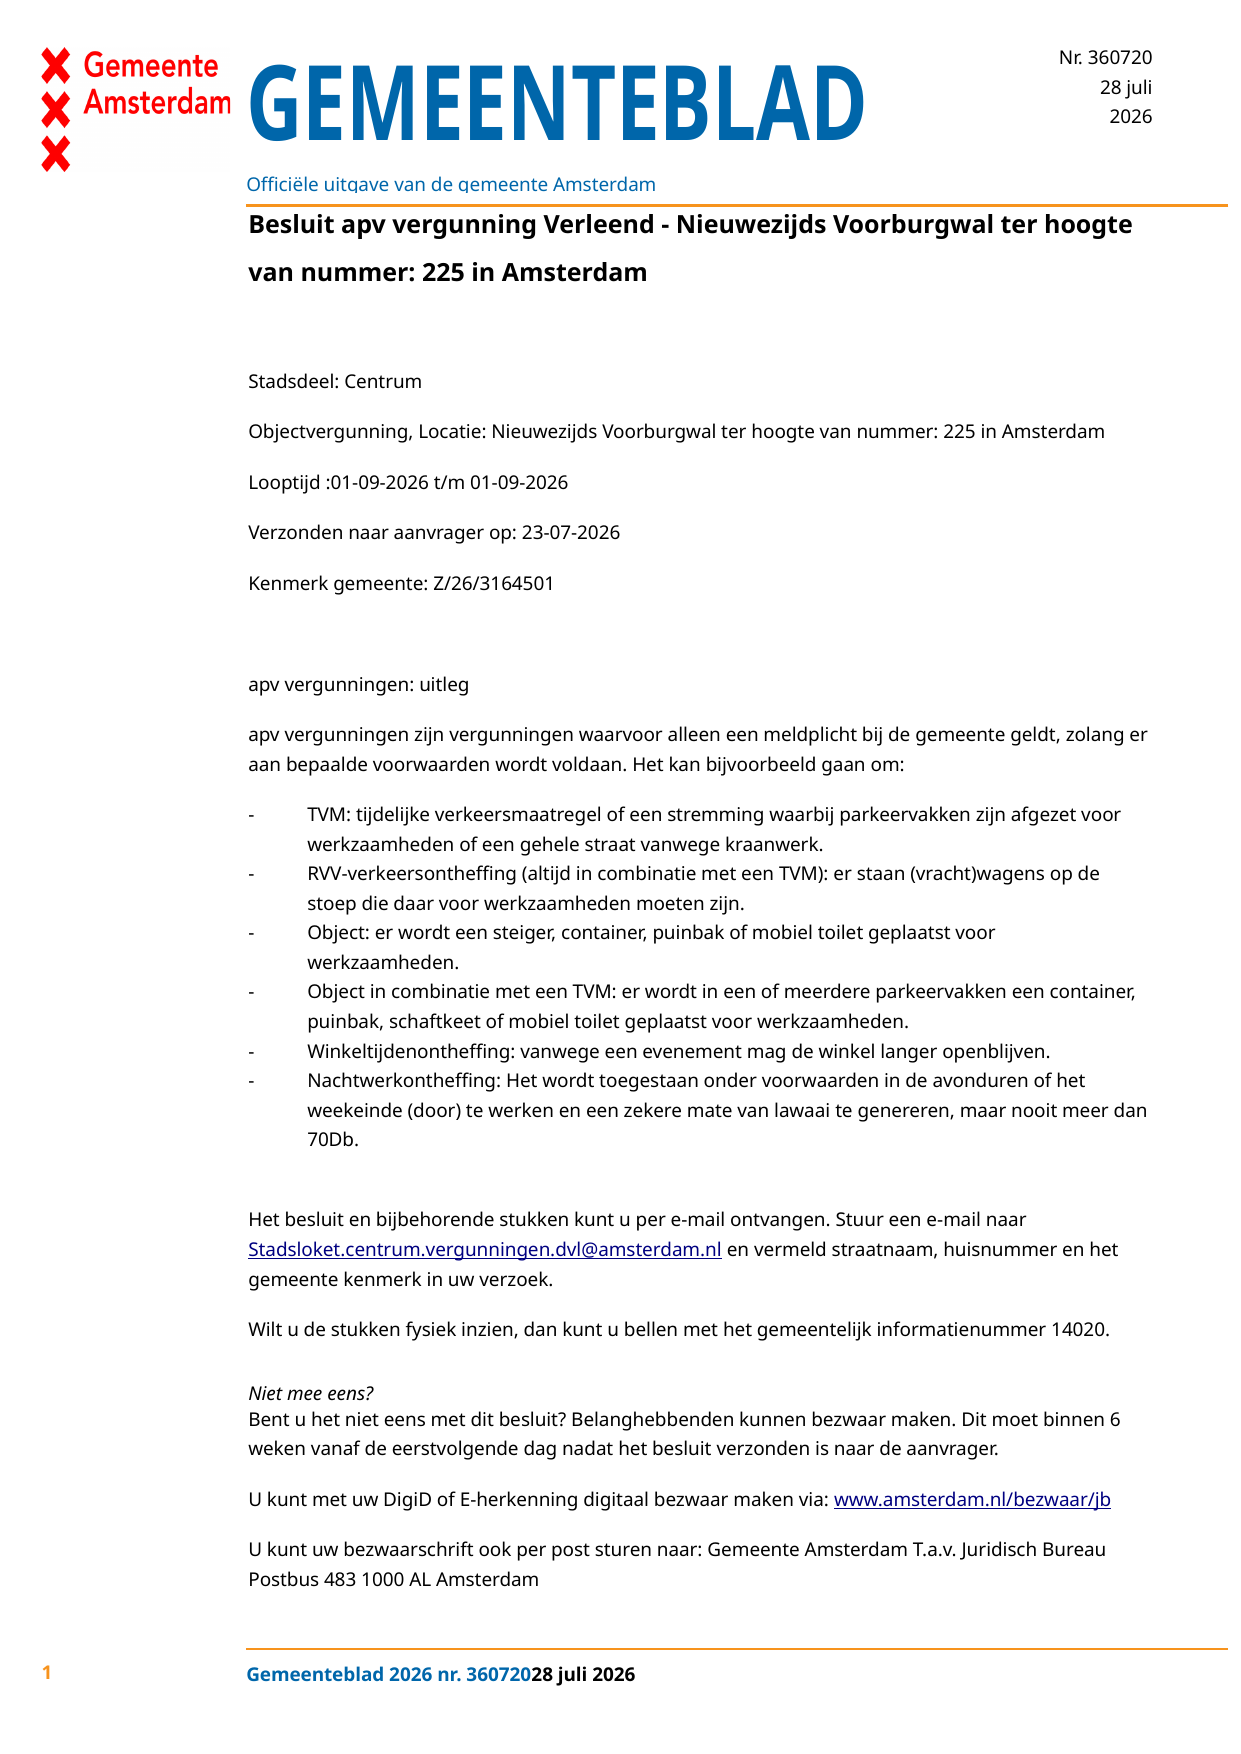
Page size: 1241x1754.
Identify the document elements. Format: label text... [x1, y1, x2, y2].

text Stadsdeel: Centrum [248, 368, 1152, 394]
text U kunt met uw DigiD of E-herkenning digitaal bezwaar maken via: www.amsterdam.nl/bezwaar/jb [248, 1486, 1152, 1512]
text U kunt uw bezwaarschrift ook per post sturen naar: Gemeente Amsterdam T.a.v. Juridisch Bureau Postbus 483 1000 AL Amsterdam [248, 1536, 1152, 1592]
text Kenmerk gemeente: Z/26/3164501 [248, 570, 1152, 596]
list Winkeltijdenontheffing: vanwege een evenement mag de winkel langer openblijven. [248, 1038, 1152, 1064]
text Wilt u de stukken fysiek inzien, dan kunt u bellen met het gemeentelijk informatienummer 14020. [248, 1316, 1152, 1342]
list Object in combinatie met een TVM: er wordt in een of meerdere parkeervakken een container, puinbak, schaftkeet of mobiel toilet geplaatst voor werkzaamheden. [248, 979, 1152, 1034]
list RVV-verkeersontheffing (altijd in combinatie met een TVM): er staan (vracht)wagens op de stoep die daar voor werkzaamheden moeten zijn. [248, 860, 1152, 916]
list TVM: tijdelijke verkeersmaatregel of een stremming waarbij parkeervakken zijn afgezet voor werkzaamheden of een gehele straat vanwege kraanwerk. [248, 801, 1152, 857]
text Objectvergunning, Locatie: Nieuwezijds Voorburgwal ter hoogte van nummer: 225 in Amsterdam [248, 419, 1152, 444]
text Bent u het niet eens met dit besluit? Belanghebbenden kunnen bezwaar maken. Dit moet binnen 6 weken vanaf de eerstvolgende dag nadat het besluit verzonden is naar de aanvrager. [248, 1406, 1152, 1461]
text Verzonden naar aanvrager op: 23-07-2026 [248, 519, 1152, 545]
text apv vergunningen zijn vergunningen waarvoor alleen een meldplicht bij de gemeente geldt, zolang er aan bepaalde voorwaarden wordt voldaan. Het kan bijvoorbeeld gaan om: [248, 721, 1152, 777]
text Niet mee eens? [248, 1380, 1152, 1406]
text apv vergunningen: uitleg [248, 671, 1152, 697]
picture [41, 47, 231, 172]
text Besluit apv vergunning Verleend - Nieuwezijds Voorburgwal ter hoogte van nummer: 225 in Amsterdam [248, 207, 1152, 288]
text Het besluit en bijbehorende stukken kunt u per e-mail ontvangen. Stuur een e-mail naar Stadsloket.centrum.vergunningen.dvl@amsterdam.nl en vermeld straatnaam, huisnummer en het gemeente kenmerk in uw verzoek. [248, 1207, 1152, 1292]
list Object: er wordt een steiger, container, puinbak of mobiel toilet geplaatst voor werkzaamheden. [248, 919, 1152, 975]
list Nachtwerkontheffing: Het wordt toegestaan onder voorwaarden in de avonduren of het weekeinde (door) te werken en een zekere mate van lawaai te genereren, maar nooit meer dan 70Db. [248, 1067, 1152, 1152]
text Looptijd :01-09-2026 t/m 01-09-2026 [248, 469, 1152, 495]
